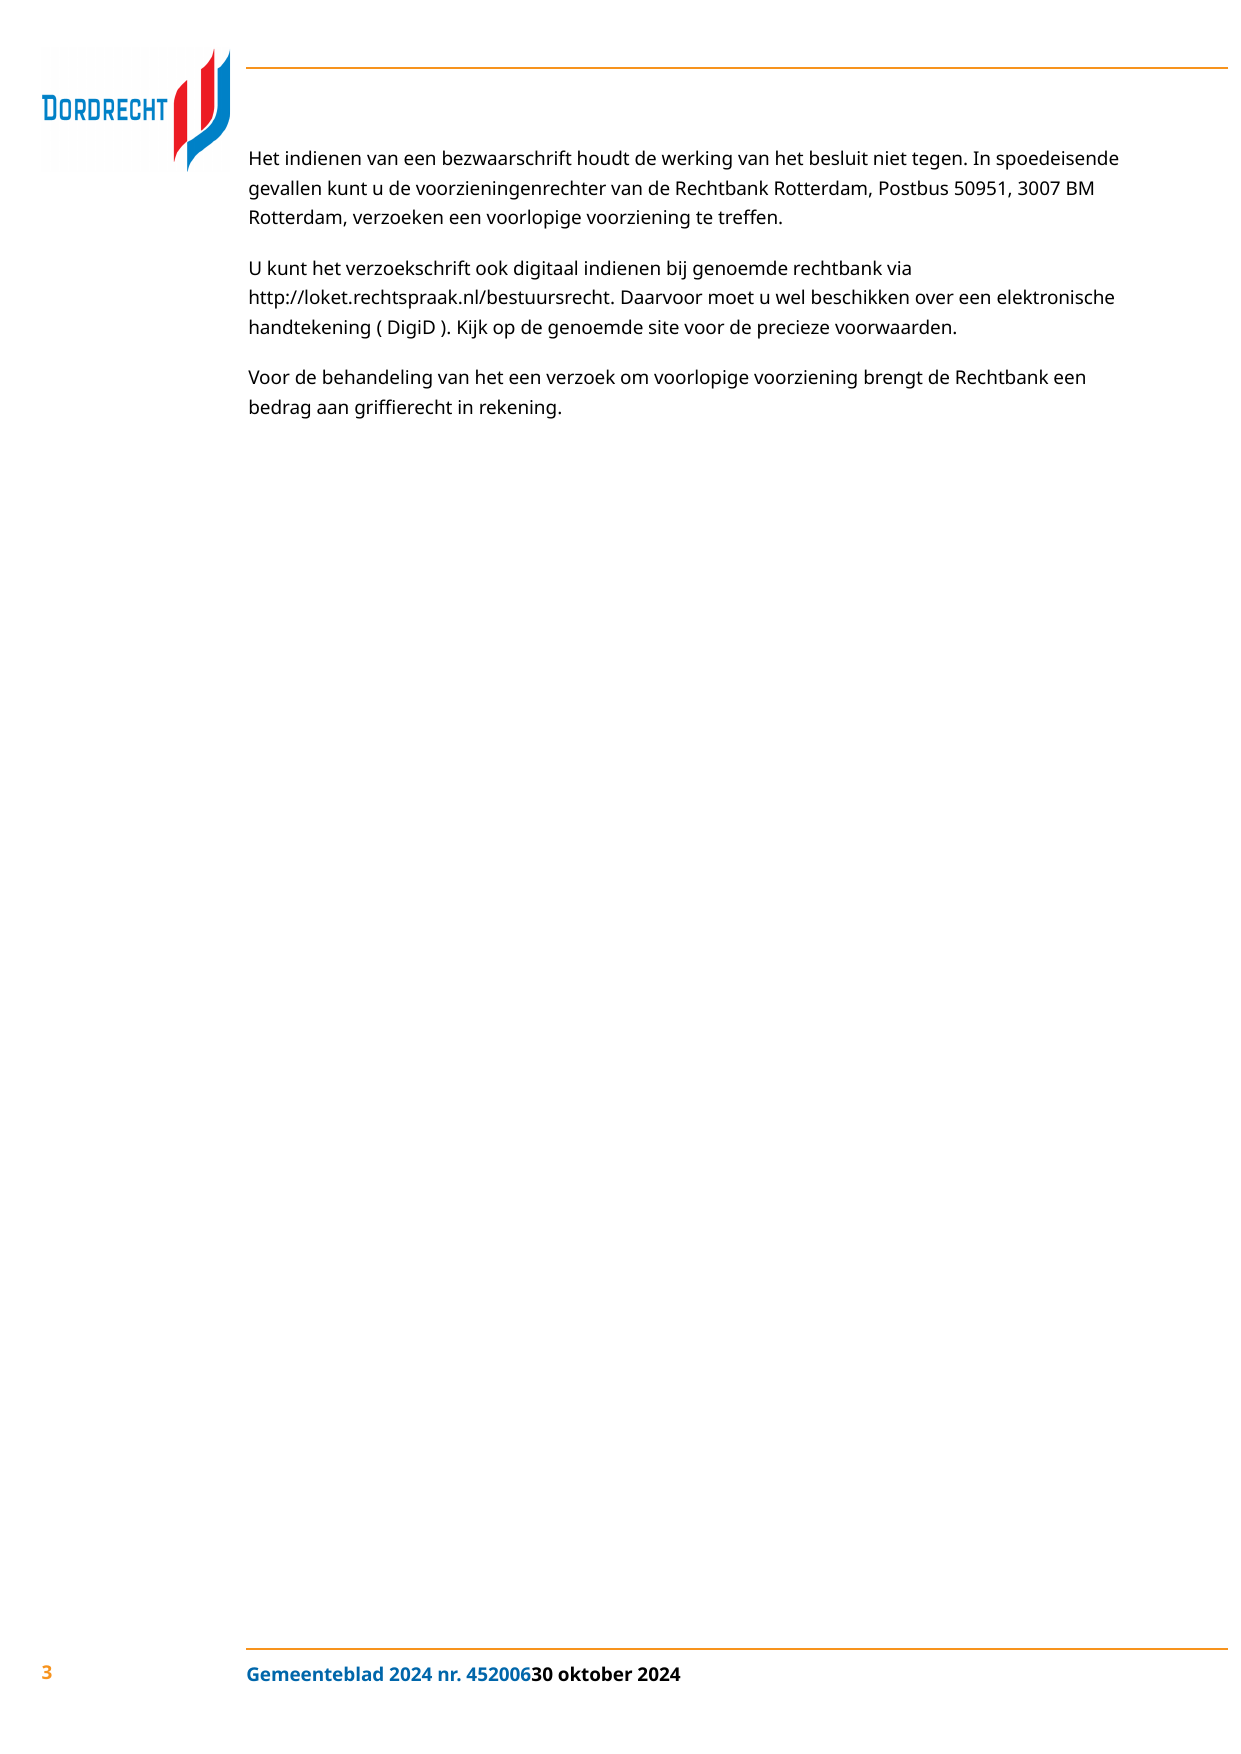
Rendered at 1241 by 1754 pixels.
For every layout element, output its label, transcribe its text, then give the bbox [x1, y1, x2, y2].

picture [41, 47, 231, 172]
text Voor de behandeling van het een verzoek om voorlopige voorziening brengt de Rechtbank een bedrag aan griffierecht in rekening. [248, 364, 1152, 420]
text Het indienen van een bezwaarschrift houdt de werking van het besluit niet tegen. In spoedeisende gevallen kunt u de voorzieningenrechter van de Rechtbank Rotterdam, Postbus 50951, 3007 BM Rotterdam, verzoeken een voorlopige voorziening te treffen. [248, 145, 1152, 230]
text U kunt het verzoekschrift ook digitaal indienen bij genoemde rechtbank via http://loket.rechtspraak.nl/bestuursrecht. Daarvoor moet u wel beschikken over een elektronische handtekening ( DigiD ). Kijk op de genoemde site voor de precieze voorwaarden. [248, 255, 1152, 340]
